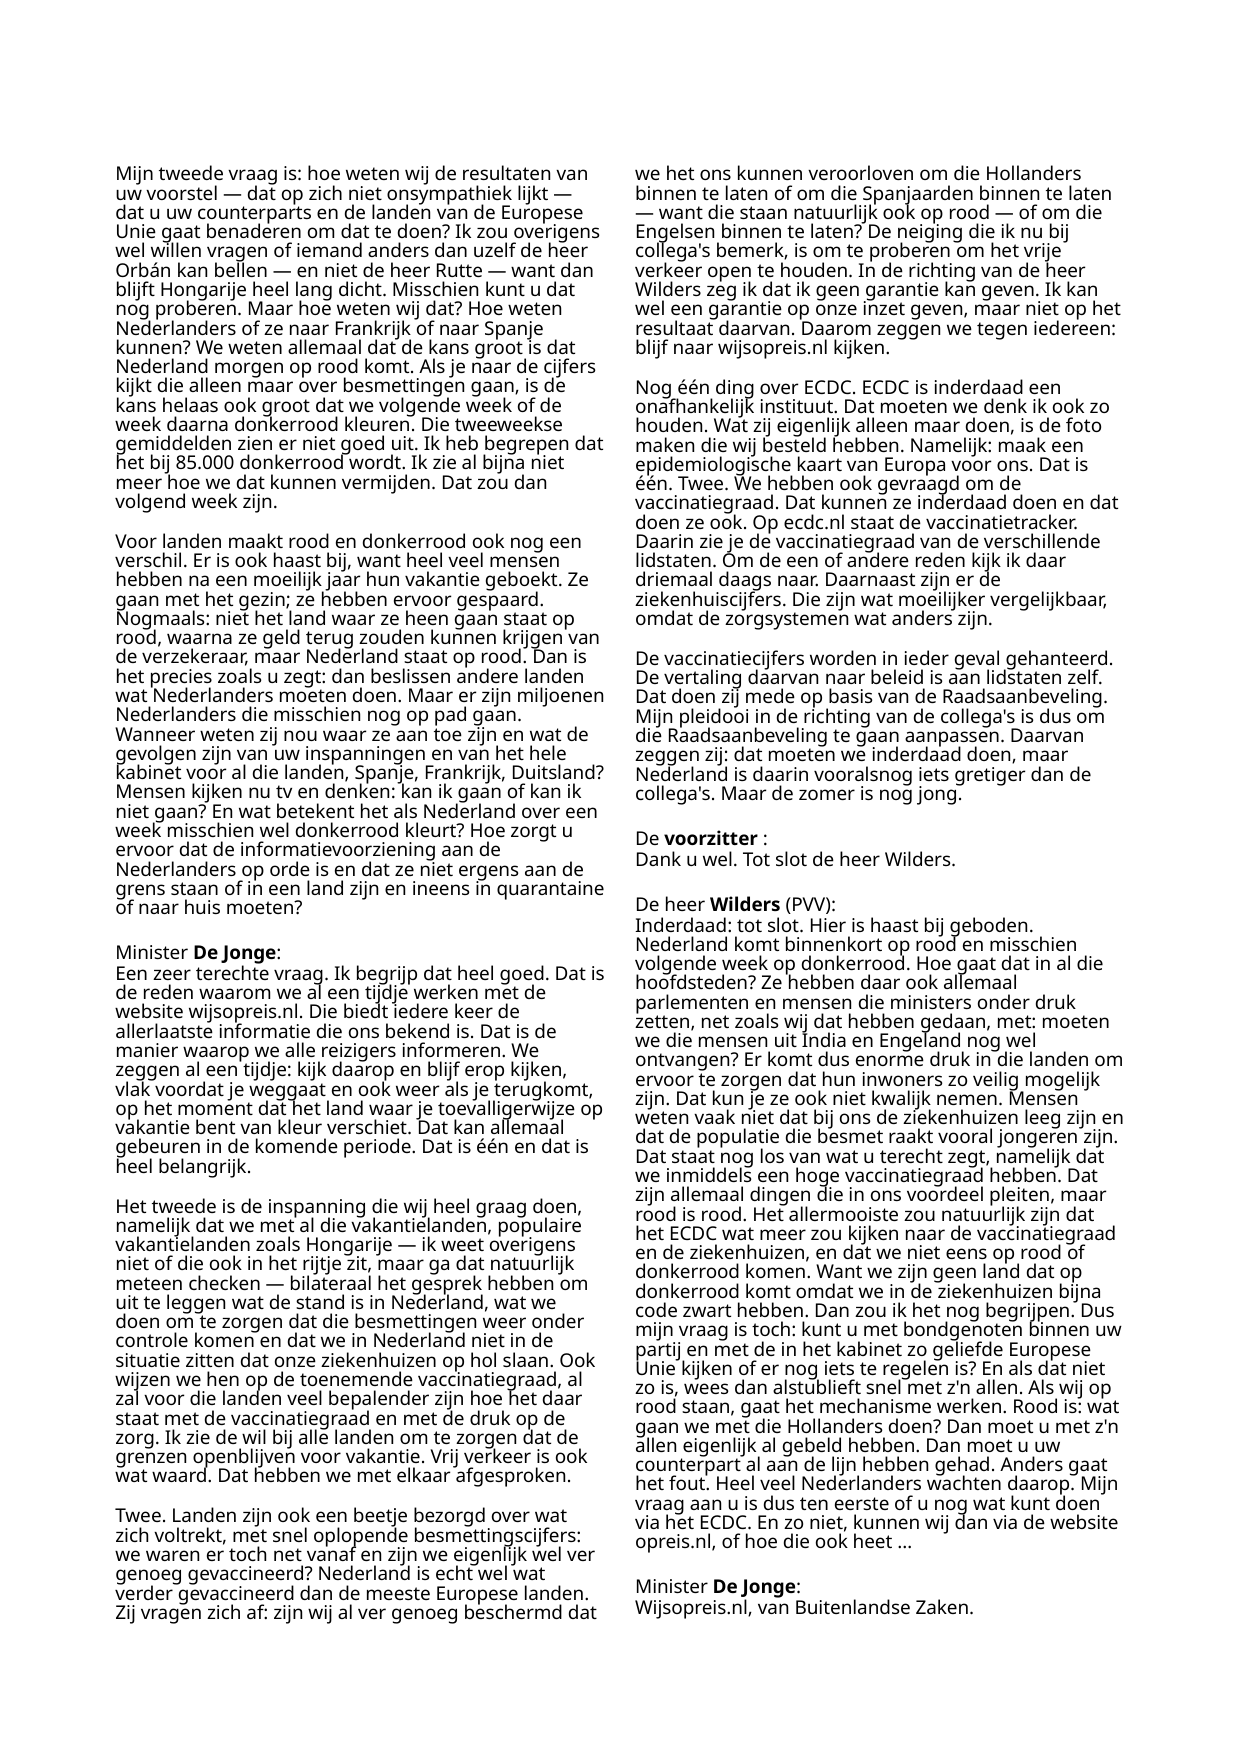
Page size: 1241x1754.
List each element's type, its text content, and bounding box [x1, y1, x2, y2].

text Een zeer terechte vraag. Ik begrijp dat heel goed. Dat is de reden waarom we al een tijdje werken met de website wijsopreis.nl. Die biedt iedere keer de allerlaatste informatie die ons bekend is. Dat is de manier waarop we alle reizigers informeren. We zeggen al een tijdje: kijk daarop en blijf erop kijken, vlak voordat je weggaat en ook weer als je terugkomt, op het moment dat het land waar je toevalligerwijze op vakantie bent van kleur verschiet. Dat kan allemaal gebeuren in de komende periode. Dat is één en dat is heel belangrijk. [115, 965, 605, 1177]
text Het tweede is de inspanning die wij heel graag doen, namelijk dat we met al die vakantielanden, populaire vakantielanden zoals Hongarije — ik weet overigens niet of die ook in het rijtje zit, maar ga dat natuurlijk meteen checken — bilateraal het gesprek hebben om uit te leggen wat de stand is in Nederland, wat we doen om te zorgen dat die besmettingen weer onder controle komen en dat we in Nederland niet in de situatie zitten dat onze ziekenhuizen op hol slaan. Ook wijzen we hen op de toenemende vaccinatiegraad, al zal voor die landen veel bepalender zijn hoe het daar staat met de vaccinatiegraad en met de druk op de zorg. Ik zie de wil bij alle landen om te zorgen dat de grenzen openblijven voor vakantie. Vrij verkeer is ook wat waard. Dat hebben we met elkaar afgesproken. [115, 1198, 605, 1487]
text Voor landen maakt rood en donkerrood ook nog een verschil. Er is ook haast bij, want heel veel mensen hebben na een moeilijk jaar hun vakantie geboekt. Ze gaan met het gezin; ze hebben ervoor gespaard. Nogmaals: niet het land waar ze heen gaan staat op rood, waarna ze geld terug zouden kunnen krijgen van de verzekeraar, maar Nederland staat op rood. Dan is het precies zoals u zegt: dan beslissen andere landen wat Nederlanders moeten doen. Maar er zijn miljoenen Nederlanders die misschien nog op pad gaan. Wanneer weten zij nou waar ze aan toe zijn en wat de gevolgen zijn van uw inspanningen en van het hele kabinet voor al die landen, Spanje, Frankrijk, Duitsland? Mensen kijken nu tv en denken: kan ik gaan of kan ik niet gaan? En wat betekent het als Nederland over een week misschien wel donkerrood kleurt? Hoe zorgt u ervoor dat de informatievoorziening aan de Nederlanders op orde is en dat ze niet ergens aan de grens staan of in een land zijn en ineens in quarantaine of naar huis moeten? [115, 533, 605, 918]
text Minister De Jonge: [115, 939, 605, 965]
text De voorzitter : [635, 825, 1125, 851]
text Nog één ding over ECDC. ECDC is inderdaad een onafhankelijk instituut. Dat moeten we denk ik ook zo houden. Wat zij eigenlijk alleen maar doen, is de foto maken die wij besteld hebben. Namelijk: maak een epidemiologische kaart van Europa voor ons. Dat is één. Twee. We hebben ook gevraagd om de vaccinatiegraad. Dat kunnen ze inderdaad doen en dat doen ze ook. Op ecdc.nl staat de vaccinatietracker. Daarin zie je de vaccinatiegraad van de verschillende lidstaten. Om de een of andere reden kijk ik daar driemaal daags naar. Daarnaast zijn er de ziekenhuiscijfers. Die zijn wat moeilijker vergelijkbaar, omdat de zorgsystemen wat anders zijn. [635, 379, 1125, 629]
text Mijn tweede vraag is: hoe weten wij de resultaten van uw voorstel — dat op zich niet onsympathiek lijkt — dat u uw counterparts en de landen van de Europese Unie gaat benaderen om dat te doen? Ik zou overigens wel willen vragen of iemand anders dan uzelf de heer Orbán kan bellen — en niet de heer Rutte — want dan blijft Hongarije heel lang dicht. Misschien kunt u dat nog proberen. Maar hoe weten wij dat? Hoe weten Nederlanders of ze naar Frankrijk of naar Spanje kunnen? We weten allemaal dat de kans groot is dat Nederland morgen op rood komt. Als je naar de cijfers kijkt die alleen maar over besmettingen gaan, is de kans helaas ook groot dat we volgende week of de week daarna donkerrood kleuren. Die tweeweekse gemiddelden zien er niet goed uit. Ik heb begrepen dat het bij 85.000 donkerrood wordt. Ik zie al bijna niet meer hoe we dat kunnen vermijden. Dat zou dan volgend week zijn. [115, 165, 605, 512]
text Wijsopreis.nl, van Buitenlandse Zaken. [635, 1599, 1125, 1618]
text Twee. Landen zijn ook een beetje bezorgd over wat zich voltrekt, met snel oplopende besmettingscijfers: we waren er toch net vanaf en zijn we eigenlijk wel ver genoeg gevaccineerd? Nederland is echt wel wat verder gevaccineerd dan de meeste Europese landen. Zij vragen zich af: zijn wij al ver genoeg beschermd dat [115, 1507, 605, 1623]
text De vaccinatiecijfers worden in ieder geval gehanteerd. De vertaling daarvan naar beleid is aan lidstaten zelf. Dat doen zij mede op basis van de Raadsaanbeveling. Mijn pleidooi in de richting van de collega's is dus om die Raadsaanbeveling te gaan aanpassen. Daarvan zeggen zij: dat moeten we inderdaad doen, maar Nederland is daarin vooralsnog iets gretiger dan de collega's. Maar de zomer is nog jong. [635, 650, 1125, 804]
text we het ons kunnen veroorloven om die Hollanders binnen te laten of om die Spanjaarden binnen te laten — want die staan natuurlijk ook op rood — of om die Engelsen binnen te laten? De neiging die ik nu bij collega's bemerk, is om te proberen om het vrije verkeer open te houden. In de richting van de heer Wilders zeg ik dat ik geen garantie kan geven. Ik kan wel een garantie op onze inzet geven, maar niet op het resultaat daarvan. Daarom zeggen we tegen iedereen: blijf naar wijsopreis.nl kijken. [635, 165, 1125, 358]
text Minister De Jonge: [635, 1573, 1125, 1599]
text De heer Wilders (PVV): [635, 891, 1125, 917]
text Inderdaad: tot slot. Hier is haast bij geboden. Nederland komt binnenkort op rood en misschien volgende week op donkerrood. Hoe gaat dat in al die hoofdsteden? Ze hebben daar ook allemaal parlementen en mensen die ministers onder druk zetten, net zoals wij dat hebben gedaan, met: moeten we die mensen uit India en Engeland nog wel ontvangen? Er komt dus enorme druk in die landen om ervoor te zorgen dat hun inwoners zo veilig mogelijk zijn. Dat kun je ze ook niet kwalijk nemen. Mensen weten vaak niet dat bij ons de ziekenhuizen leeg zijn en dat de populatie die besmet raakt vooral jongeren zijn. Dat staat nog los van wat u terecht zegt, namelijk dat we inmiddels een hoge vaccinatiegraad hebben. Dat zijn allemaal dingen die in ons voordeel pleiten, maar rood is rood. Het allermooiste zou natuurlijk zijn dat het ECDC wat meer zou kijken naar de vaccinatiegraad en de ziekenhuizen, en dat we niet eens op rood of donkerrood komen. Want we zijn geen land dat op donkerrood komt omdat we in de ziekenhuizen bijna code zwart hebben. Dan zou ik het nog begrijpen. Dus mijn vraag is toch: kunt u met bondgenoten binnen uw partij en met de in het kabinet zo geliefde Europese Unie kijken of er nog iets te regelen is? En als dat niet zo is, wees dan alstublieft snel met z'n allen. Als wij op rood staan, gaat het mechanisme werken. Rood is: wat gaan we met die Hollanders doen? Dan moet u met z'n allen eigenlijk al gebeld hebben. Dan moet u uw counterpart al aan de lijn hebben gehad. Anders gaat het fout. Heel veel Nederlanders wachten daarop. Mijn vraag aan u is dus ten eerste of u nog wat kunt doen via het ECDC. En zo niet, kunnen wij dan via de website opreis.nl, of hoe die ook heet … [635, 917, 1125, 1552]
text Dank u wel. Tot slot de heer Wilders. [635, 851, 1125, 870]
